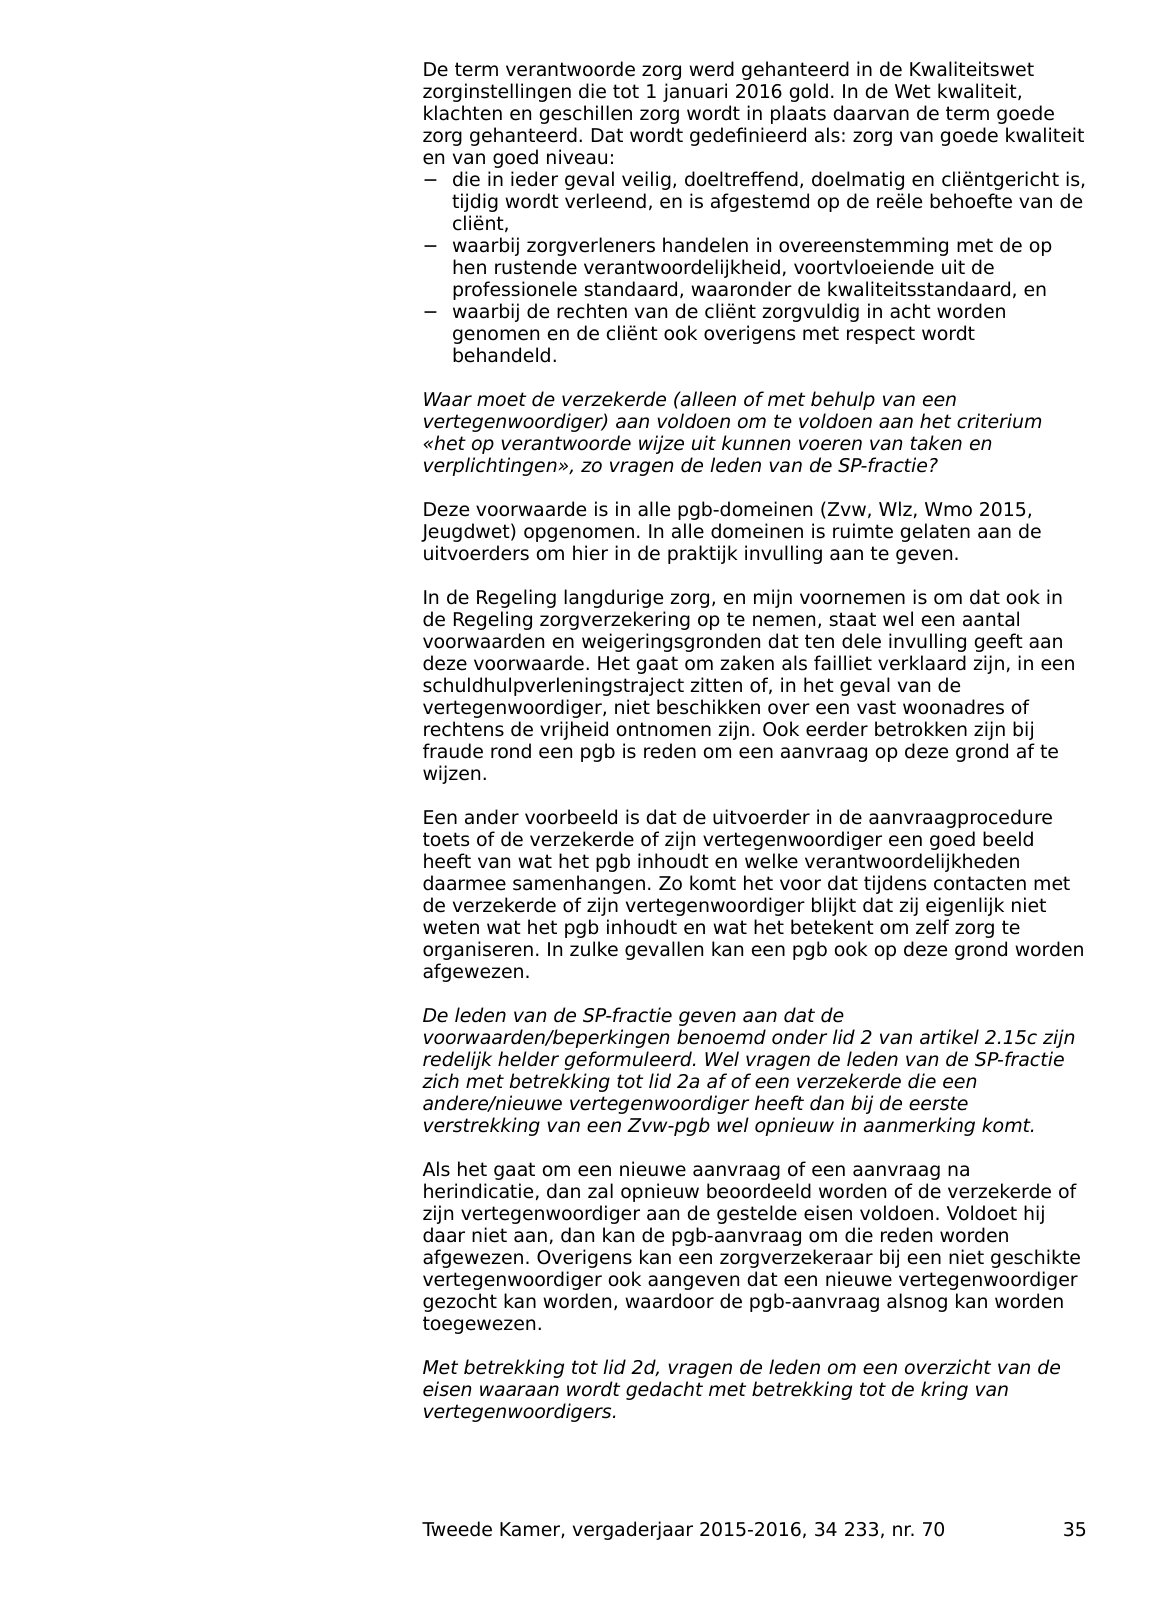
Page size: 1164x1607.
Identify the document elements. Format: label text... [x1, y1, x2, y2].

text Een ander voorbeeld is dat de uitvoerder in de aanvraagprocedure toets of de verzekerde of zijn vertegenwoordiger een goed beeld heeft van wat het pgb inhoudt en welke verantwoordelijkheden daarmee samenhangen. Zo komt het voor dat tijdens contacten met de verzekerde of zijn vertegenwoordiger blijkt dat zij eigenlijk niet weten wat het pgb inhoudt en wat het betekent om zelf zorg te organiseren. In zulke gevallen kan een pgb ook op deze grond worden afgewezen. [422, 807, 1087, 983]
text − waarbij zorgverleners handelen in overeenstemming met de op hen rustende verantwoordelijkheid, voortvloeiende uit de professionele standaard, waaronder de kwaliteitsstandaard, en [422, 235, 1087, 301]
text De leden van de SP-fractie geven aan dat de voorwaarden/beperkingen benoemd onder lid 2 van artikel 2.15c zijn redelijk helder geformuleerd. Wel vragen de leden van de SP-fractie zich met betrekking tot lid 2a af of een verzekerde die een andere/nieuwe vertegenwoordiger heeft dan bij de eerste verstrekking van een Zvw-pgb wel opnieuw in aanmerking komt. [422, 1005, 1087, 1137]
text De term verantwoorde zorg werd gehanteerd in de Kwaliteitswet zorginstellingen die tot 1 januari 2016 gold. In de Wet kwaliteit, klachten en geschillen zorg wordt in plaats daarvan de term goede zorg gehanteerd. Dat wordt gedefinieerd als: zorg van goede kwaliteit en van goed niveau: [422, 59, 1087, 169]
text In de Regeling langdurige zorg, en mijn voornemen is om dat ook in de Regeling zorgverzekering op te nemen, staat wel een aantal voorwaarden en weigeringsgronden dat ten dele invulling geeft aan deze voorwaarde. Het gaat om zaken als failliet verklaard zijn, in een schuldhulpverleningstraject zitten of, in het geval van de vertegenwoordiger, niet beschikken over een vast woonadres of rechtens de vrijheid ontnomen zijn. Ook eerder betrokken zijn bij fraude rond een pgb is reden om een aanvraag op deze grond af te wijzen. [422, 587, 1087, 785]
text Deze voorwaarde is in alle pgb-domeinen (Zvw, Wlz, Wmo 2015, Jeugdwet) opgenomen. In alle domeinen is ruimte gelaten aan de uitvoerders om hier in de praktijk invulling aan te geven. [422, 499, 1087, 565]
text Met betrekking tot lid 2d, vragen de leden om een overzicht van de eisen waaraan wordt gedacht met betrekking tot de kring van vertegenwoordigers. [422, 1357, 1087, 1423]
text − die in ieder geval veilig, doeltreffend, doelmatig en cliëntgericht is, tijdig wordt verleend, en is afgestemd op de reële behoefte van de cliënt, [422, 169, 1087, 235]
text Als het gaat om een nieuwe aanvraag of een aanvraag na herindicatie, dan zal opnieuw beoordeeld worden of de verzekerde of zijn vertegenwoordiger aan de gestelde eisen voldoen. Voldoet hij daar niet aan, dan kan de pgb-aanvraag om die reden worden afgewezen. Overigens kan een zorgverzekeraar bij een niet geschikte vertegenwoordiger ook aangeven dat een nieuwe vertegenwoordiger gezocht kan worden, waardoor de pgb-aanvraag alsnog kan worden toegewezen. [422, 1159, 1087, 1335]
text Waar moet de verzekerde (alleen of met behulp van een vertegenwoordiger) aan voldoen om te voldoen aan het criterium «het op verantwoorde wijze uit kunnen voeren van taken en verplichtingen», zo vragen de leden van de SP-fractie? [422, 389, 1087, 477]
text − waarbij de rechten van de cliënt zorgvuldig in acht worden genomen en de cliënt ook overigens met respect wordt behandeld. [422, 301, 1087, 367]
